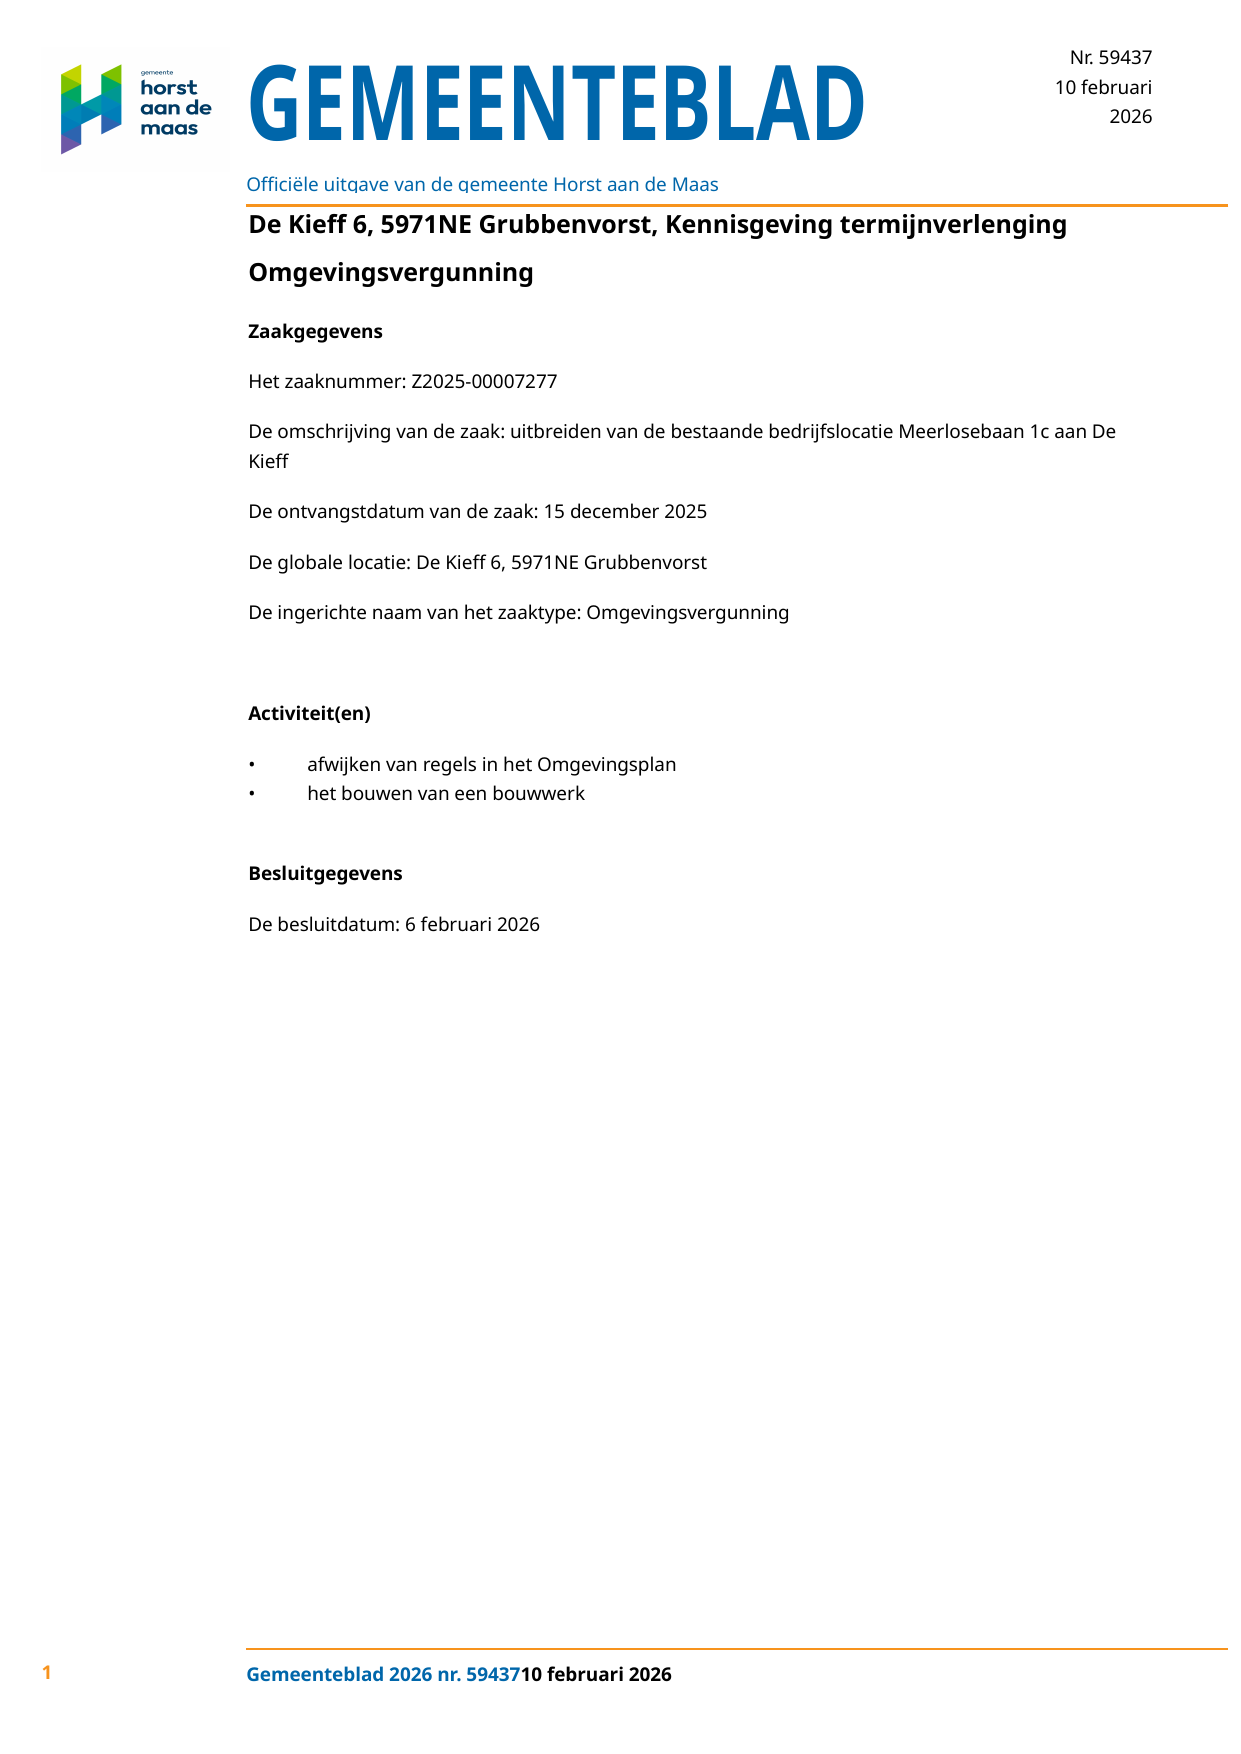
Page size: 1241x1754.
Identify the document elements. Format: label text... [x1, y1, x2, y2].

list afwijken van regels in het Omgevingsplan [248, 751, 1152, 777]
picture [41, 47, 231, 172]
text Besluitgegevens [248, 860, 1152, 886]
text Activiteit(en) [248, 700, 1152, 726]
text Het zaaknummer: Z2025-00007277 [248, 368, 1152, 394]
text Zaakgegevens [248, 318, 1152, 344]
text De besluitdatum: 6 februari 2026 [248, 911, 1152, 937]
text De ingerichte naam van het zaaktype: Omgevingsvergunning [248, 599, 1152, 625]
text De globale locatie: De Kieff 6, 5971NE Grubbenvorst [248, 549, 1152, 575]
text De ontvangstdatum van de zaak: 15 december 2025 [248, 499, 1152, 524]
list het bouwen van een bouwwerk [248, 780, 1152, 806]
text De omschrijving van de zaak: uitbreiden van de bestaande bedrijfslocatie Meerlosebaan 1c aan De Kieff [248, 419, 1152, 474]
text De Kieff 6, 5971NE Grubbenvorst, Kennisgeving termijnverlenging Omgevingsvergunning [248, 207, 1152, 288]
